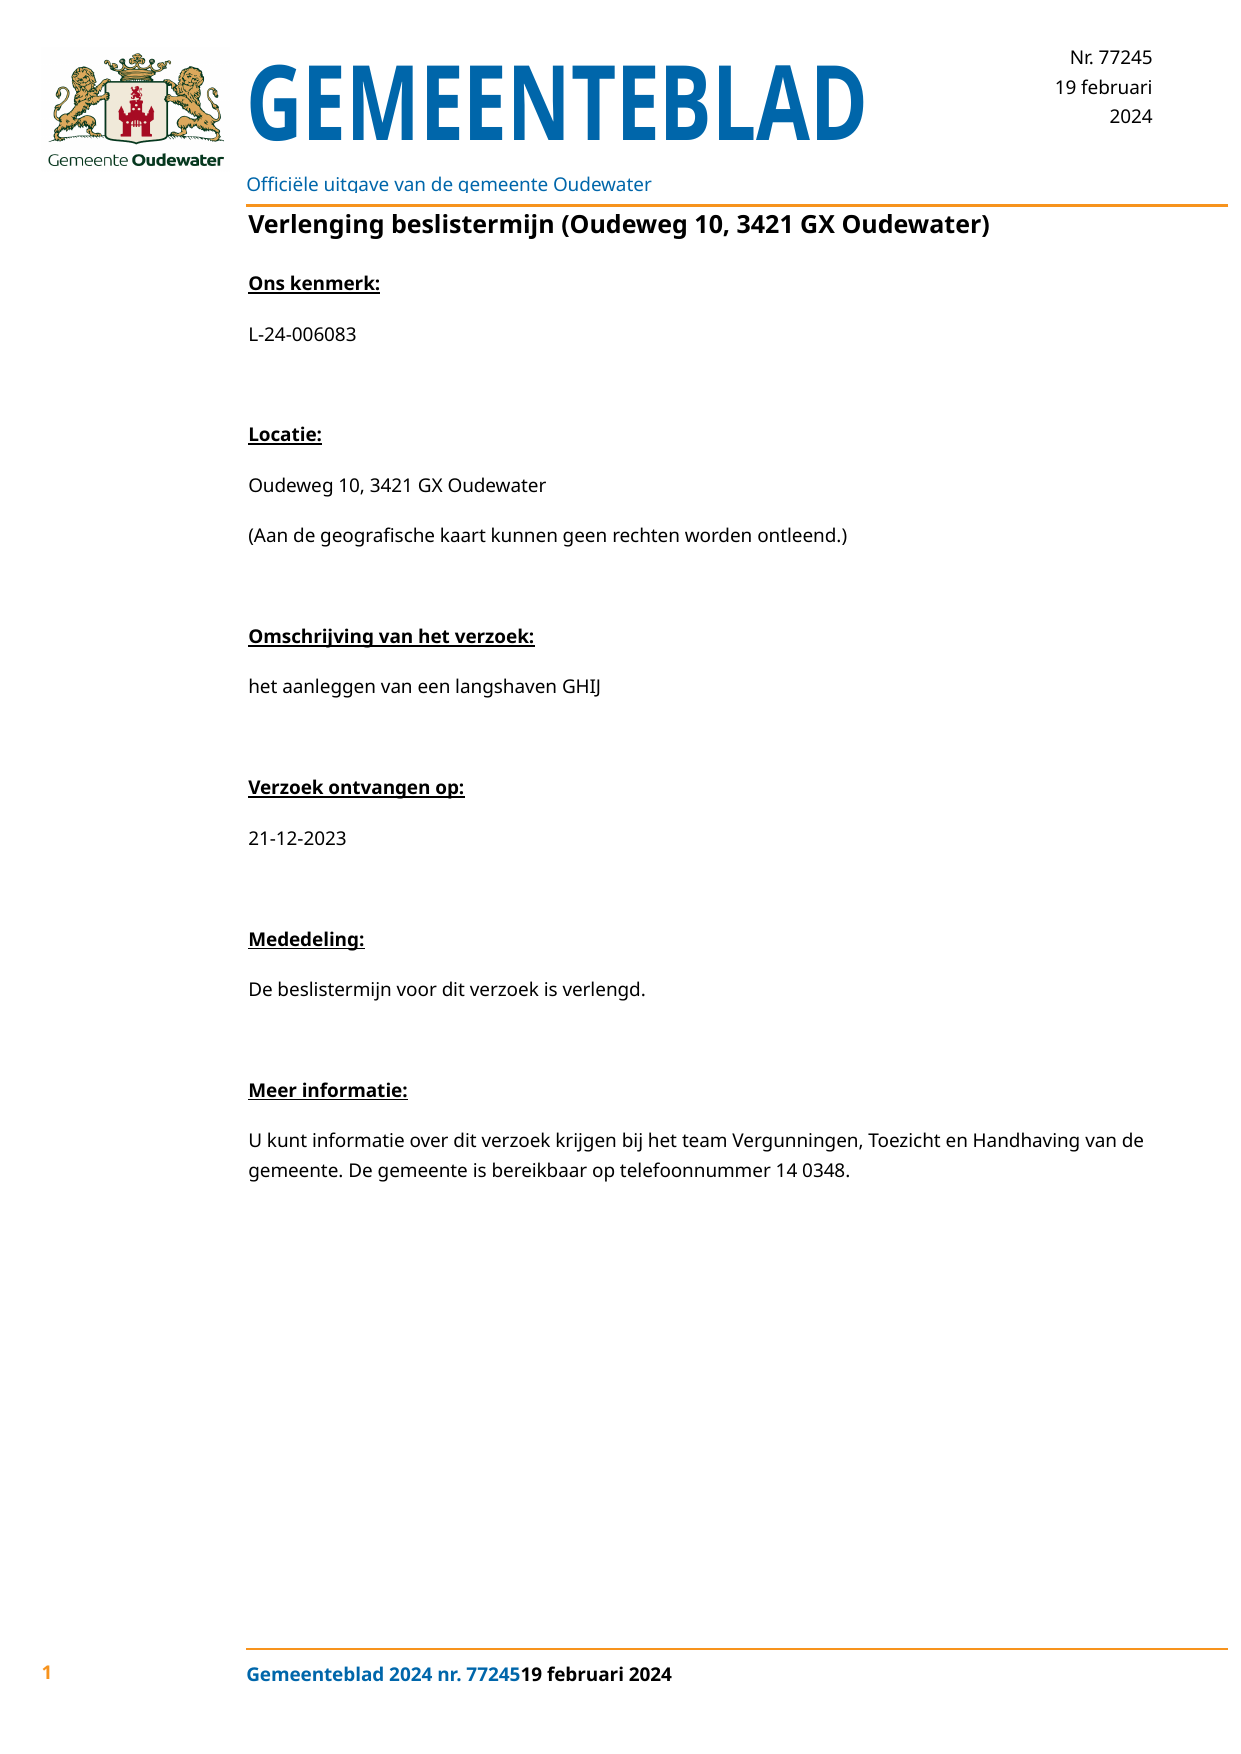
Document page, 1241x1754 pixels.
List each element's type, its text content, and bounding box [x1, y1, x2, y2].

text Mededeling: [248, 926, 1152, 951]
text 21-12-2023 [248, 825, 1152, 851]
text (Aan de geografische kaart kunnen geen rechten worden ontleend.) [248, 522, 1152, 548]
text Meer informatie: [248, 1077, 1152, 1103]
text Locatie: [248, 422, 1152, 447]
text L-24-006083 [248, 321, 1152, 346]
text het aanleggen van een langshaven GHIJ [248, 674, 1152, 699]
text Ons kenmerk: [248, 270, 1152, 296]
text De beslistermijn voor dit verzoek is verlengd. [248, 976, 1152, 1002]
text Omschrijving van het verzoek: [248, 623, 1152, 649]
text Verlenging beslistermijn (Oudeweg 10, 3421 GX Oudewater) [248, 207, 1152, 241]
text Verzoek ontvangen op: [248, 774, 1152, 800]
text U kunt informatie over dit verzoek krijgen bij het team Vergunningen, Toezicht en Handhaving van de gemeente. De gemeente is bereikbaar op telefoonnummer 14 0348. [248, 1127, 1152, 1183]
picture [41, 47, 231, 172]
text Oudeweg 10, 3421 GX Oudewater [248, 472, 1152, 498]
